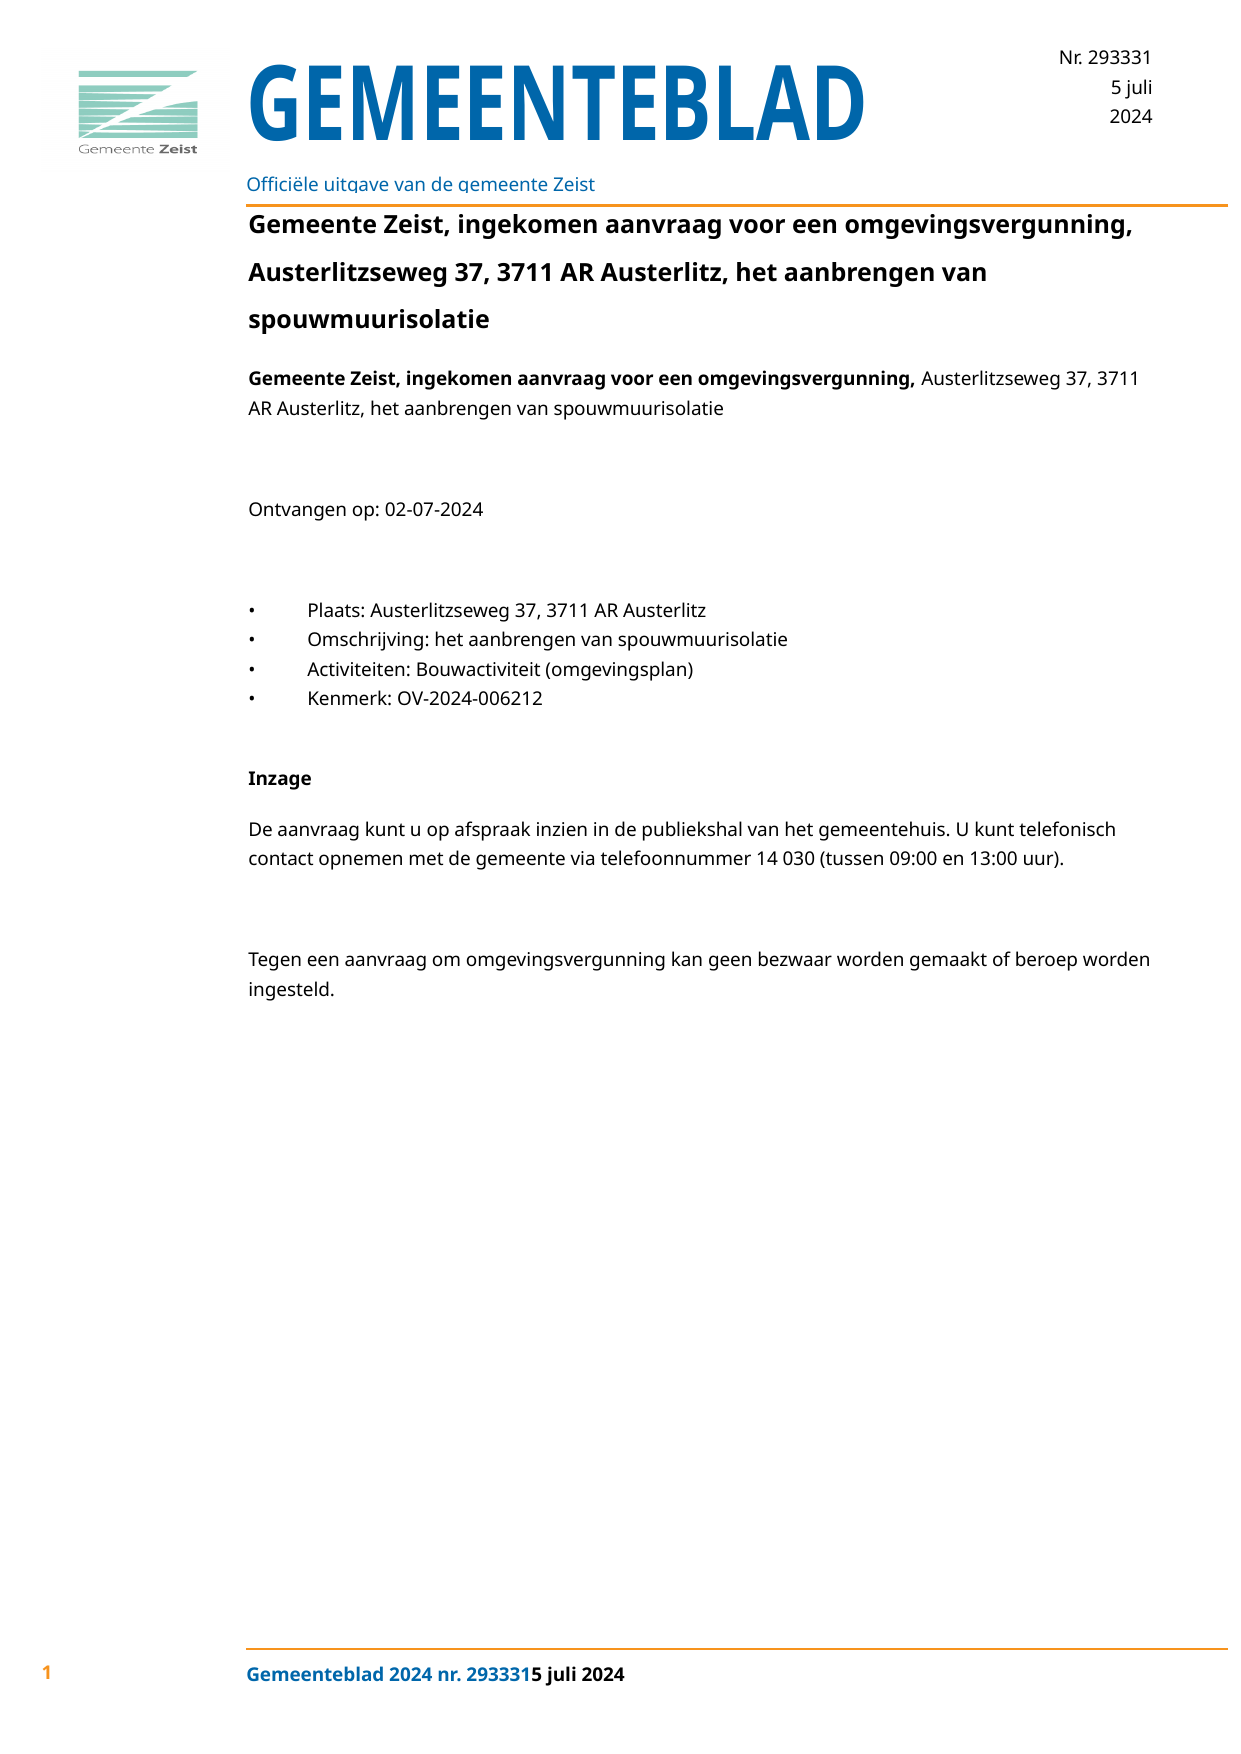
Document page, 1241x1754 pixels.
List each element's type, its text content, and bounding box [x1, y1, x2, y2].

list Activiteiten: Bouwactiviteit (omgevingsplan) [248, 656, 1152, 682]
text Gemeente Zeist, ingekomen aanvraag voor een omgevingsvergunning, Austerlitzseweg 37, 3711 AR Austerlitz, het aanbrengen van spouwmuurisolatie [248, 366, 1152, 421]
picture [41, 47, 231, 172]
list Plaats: Austerlitzseweg 37, 3711 AR Austerlitz [248, 597, 1152, 622]
text Ontvangen op: 02-07-2024 [248, 496, 1152, 522]
text Gemeente Zeist, ingekomen aanvraag voor een omgevingsvergunning, Austerlitzseweg 37, 3711 AR Austerlitz, het aanbrengen van spouwmuurisolatie [248, 207, 1152, 336]
list Kenmerk: OV-2024-006212 [248, 686, 1152, 711]
text Tegen een aanvraag om omgevingsvergunning kan geen bezwaar worden gemaakt of beroep worden ingesteld. [248, 946, 1152, 1002]
text Inzage [248, 766, 1152, 791]
list Omschrijving: het aanbrengen van spouwmuurisolatie [248, 626, 1152, 652]
text De aanvraag kunt u op afspraak inzien in de publiekshal van het gemeentehuis. U kunt telefonisch contact opnemen met de gemeente via telefoonnummer 14 030 (tussen 09:00 en 13:00 uur). [248, 816, 1152, 871]
